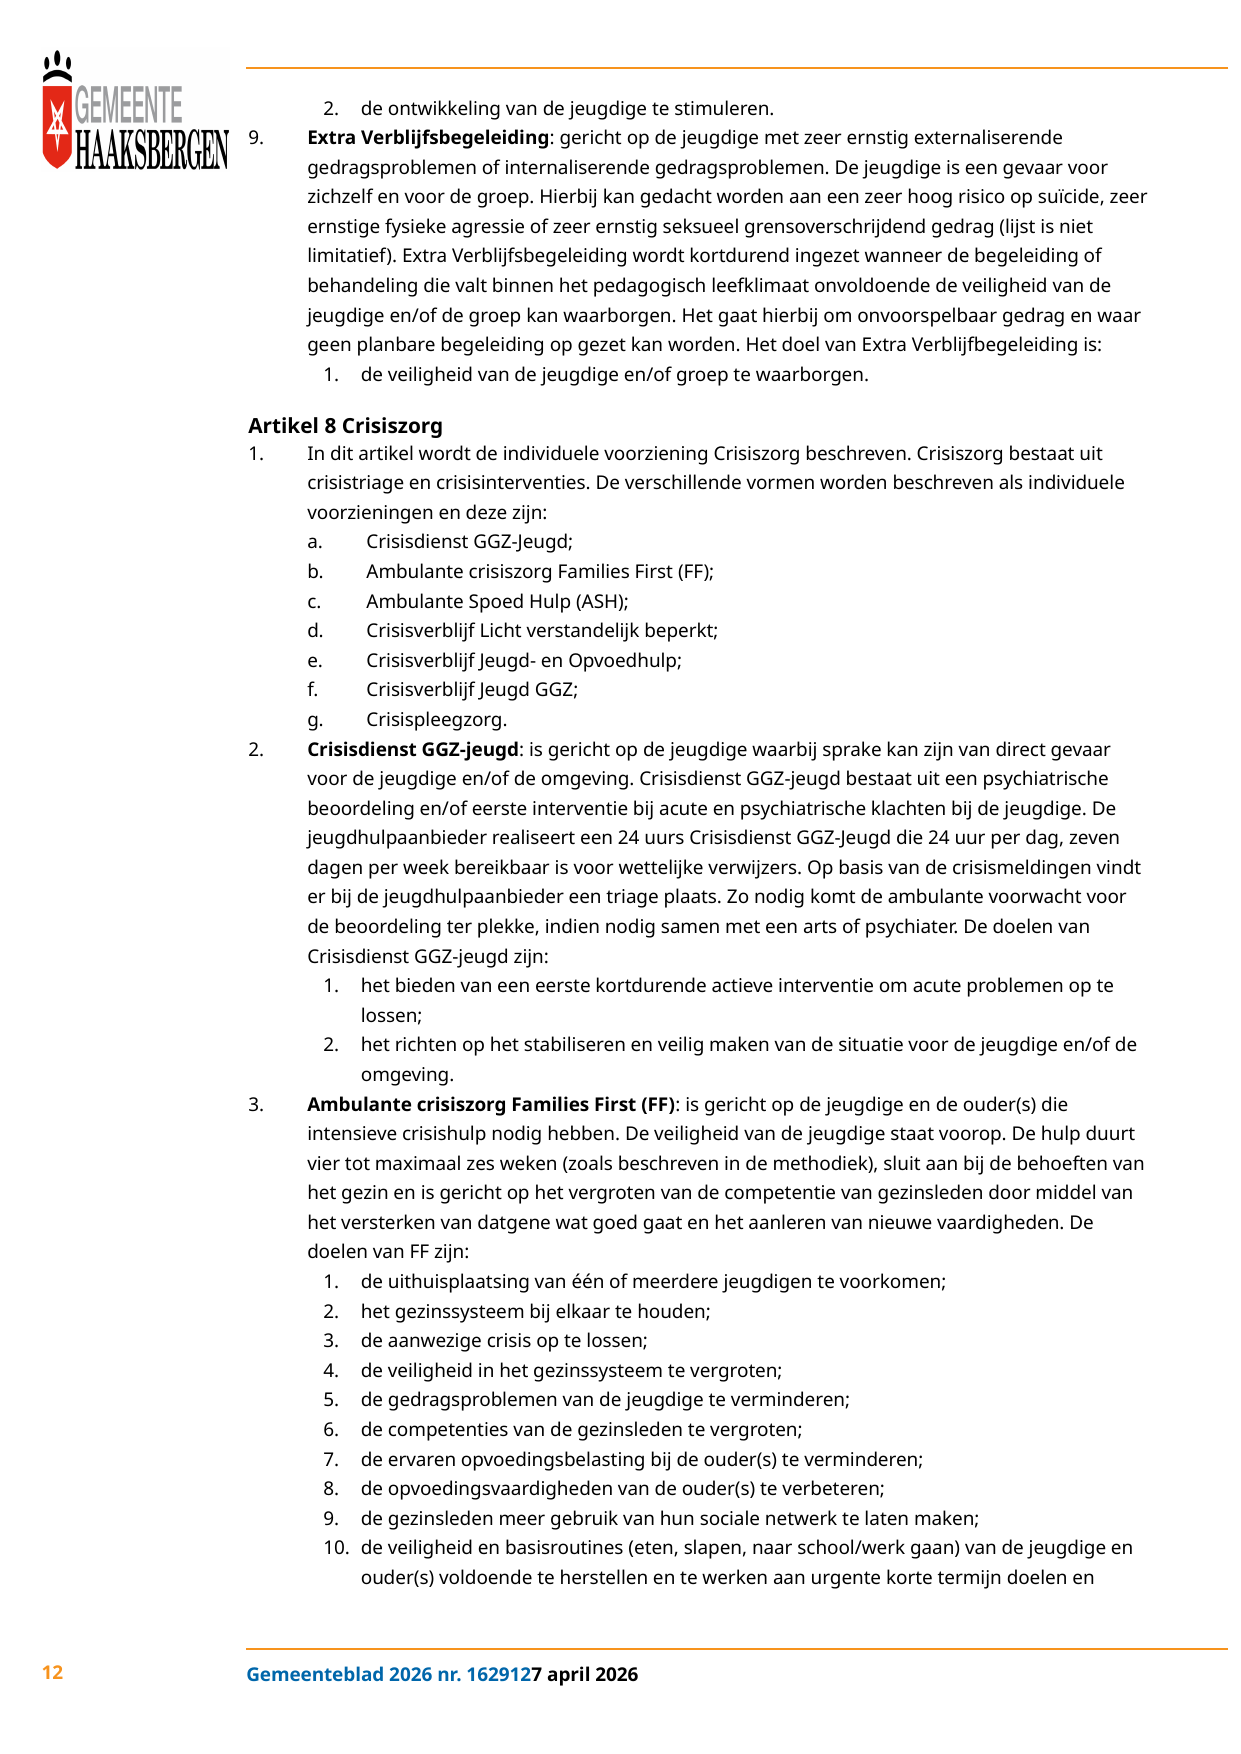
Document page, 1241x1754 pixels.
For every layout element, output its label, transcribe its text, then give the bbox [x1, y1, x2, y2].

list de ontwikkeling van de jeugdige te stimuleren. [323, 95, 1152, 121]
list het gezinssysteem bij elkaar te houden; [323, 1298, 1152, 1323]
list de opvoedingsvaardigheden van de ouder(s) te verbeteren; [323, 1475, 1152, 1501]
list de uithuisplaatsing van één of meerdere jeugdigen te voorkomen; [323, 1268, 1152, 1294]
list Crisisverblijf Licht verstandelijk beperkt; [307, 617, 1152, 643]
list In dit artikel wordt de individuele voorziening Crisiszorg beschreven. Crisiszorg bestaat uit crisistriage en crisisinterventies. De verschillende vormen worden beschreven als individuele voorzieningen en deze zijn: [248, 440, 1152, 525]
text Artikel 8 Crisiszorg [248, 411, 1152, 440]
list de veiligheid in het gezinssysteem te vergroten; [323, 1357, 1152, 1383]
picture [41, 47, 231, 172]
list Crisispleegzorg. [307, 706, 1152, 732]
list Ambulante crisiszorg Families First (FF); [307, 558, 1152, 584]
list Ambulante crisiszorg Families First (FF): is gericht op de jeugdige en de ouder(s) die intensieve crisishulp nodig hebben. De veiligheid van de jeugdige staat voorop. De hulp duurt vier tot maximaal zes weken (zoals beschreven in de methodiek), sluit aan bij de behoeften van het gezin en is gericht op het vergroten van de competentie van gezinsleden door middel van het versterken van datgene wat goed gaat en het aanleren van nieuwe vaardigheden. De doelen van FF zijn: [248, 1091, 1152, 1264]
list de aanwezige crisis op te lossen; [323, 1327, 1152, 1353]
list de gezinsleden meer gebruik van hun sociale netwerk te laten maken; [323, 1505, 1152, 1531]
list Ambulante Spoed Hulp (ASH); [307, 588, 1152, 613]
list de veiligheid en basisroutines (eten, slapen, naar school/werk gaan) van de jeugdige en ouder(s) voldoende te herstellen en te werken aan urgente korte termijn doelen en [323, 1534, 1152, 1590]
list Crisisdienst GGZ-jeugd: is gericht op de jeugdige waarbij sprake kan zijn van direct gevaar voor de jeugdige en/of de omgeving. Crisisdienst GGZ-jeugd bestaat uit een psychiatrische beoordeling en/of eerste interventie bij acute en psychiatrische klachten bij de jeugdige. De jeugdhulpaanbieder realiseert een 24 uurs Crisisdienst GGZ-Jeugd die 24 uur per dag, zeven dagen per week bereikbaar is voor wettelijke verwijzers. Op basis van de crisismeldingen vindt er bij de jeugdhulpaanbieder een triage plaats. Zo nodig komt de ambulante voorwacht voor de beoordeling ter plekke, indien nodig samen met een arts of psychiater. De doelen van Crisisdienst GGZ-jeugd zijn: [248, 736, 1152, 968]
list de competenties van de gezinsleden te vergroten; [323, 1416, 1152, 1442]
list de gedragsproblemen van de jeugdige te verminderen; [323, 1387, 1152, 1412]
list de ervaren opvoedingsbelasting bij de ouder(s) te verminderen; [323, 1446, 1152, 1471]
list het bieden van een eerste kortdurende actieve interventie om acute problemen op te lossen; [323, 972, 1152, 1028]
list de veiligheid van de jeugdige en/of groep te waarborgen. [323, 361, 1152, 387]
list Crisisdienst GGZ-Jeugd; [307, 529, 1152, 554]
list Crisisverblijf Jeugd- en Opvoedhulp; [307, 647, 1152, 673]
list het richten op het stabiliseren en veilig maken van de situatie voor de jeugdige en/of de omgeving. [323, 1032, 1152, 1087]
list Extra Verblijfsbegeleiding: gericht op de jeugdige met zeer ernstig externaliserende gedragsproblemen of internaliserende gedragsproblemen. De jeugdige is een gevaar voor zichzelf en voor de groep. Hierbij kan gedacht worden aan een zeer hoog risico op suïcide, zeer ernstige fysieke agressie of zeer ernstig seksueel grensoverschrijdend gedrag (lijst is niet limitatief). Extra Verblijfsbegeleiding wordt kortdurend ingezet wanneer de begeleiding of behandeling die valt binnen het pedagogisch leefklimaat onvoldoende de veiligheid van de jeugdige en/of de groep kan waarborgen. Het gaat hierbij om onvoorspelbaar gedrag en waar geen planbare begeleiding op gezet kan worden. Het doel van Extra Verblijfbegeleiding is: [248, 124, 1152, 357]
list Crisisverblijf Jeugd GGZ; [307, 677, 1152, 702]
